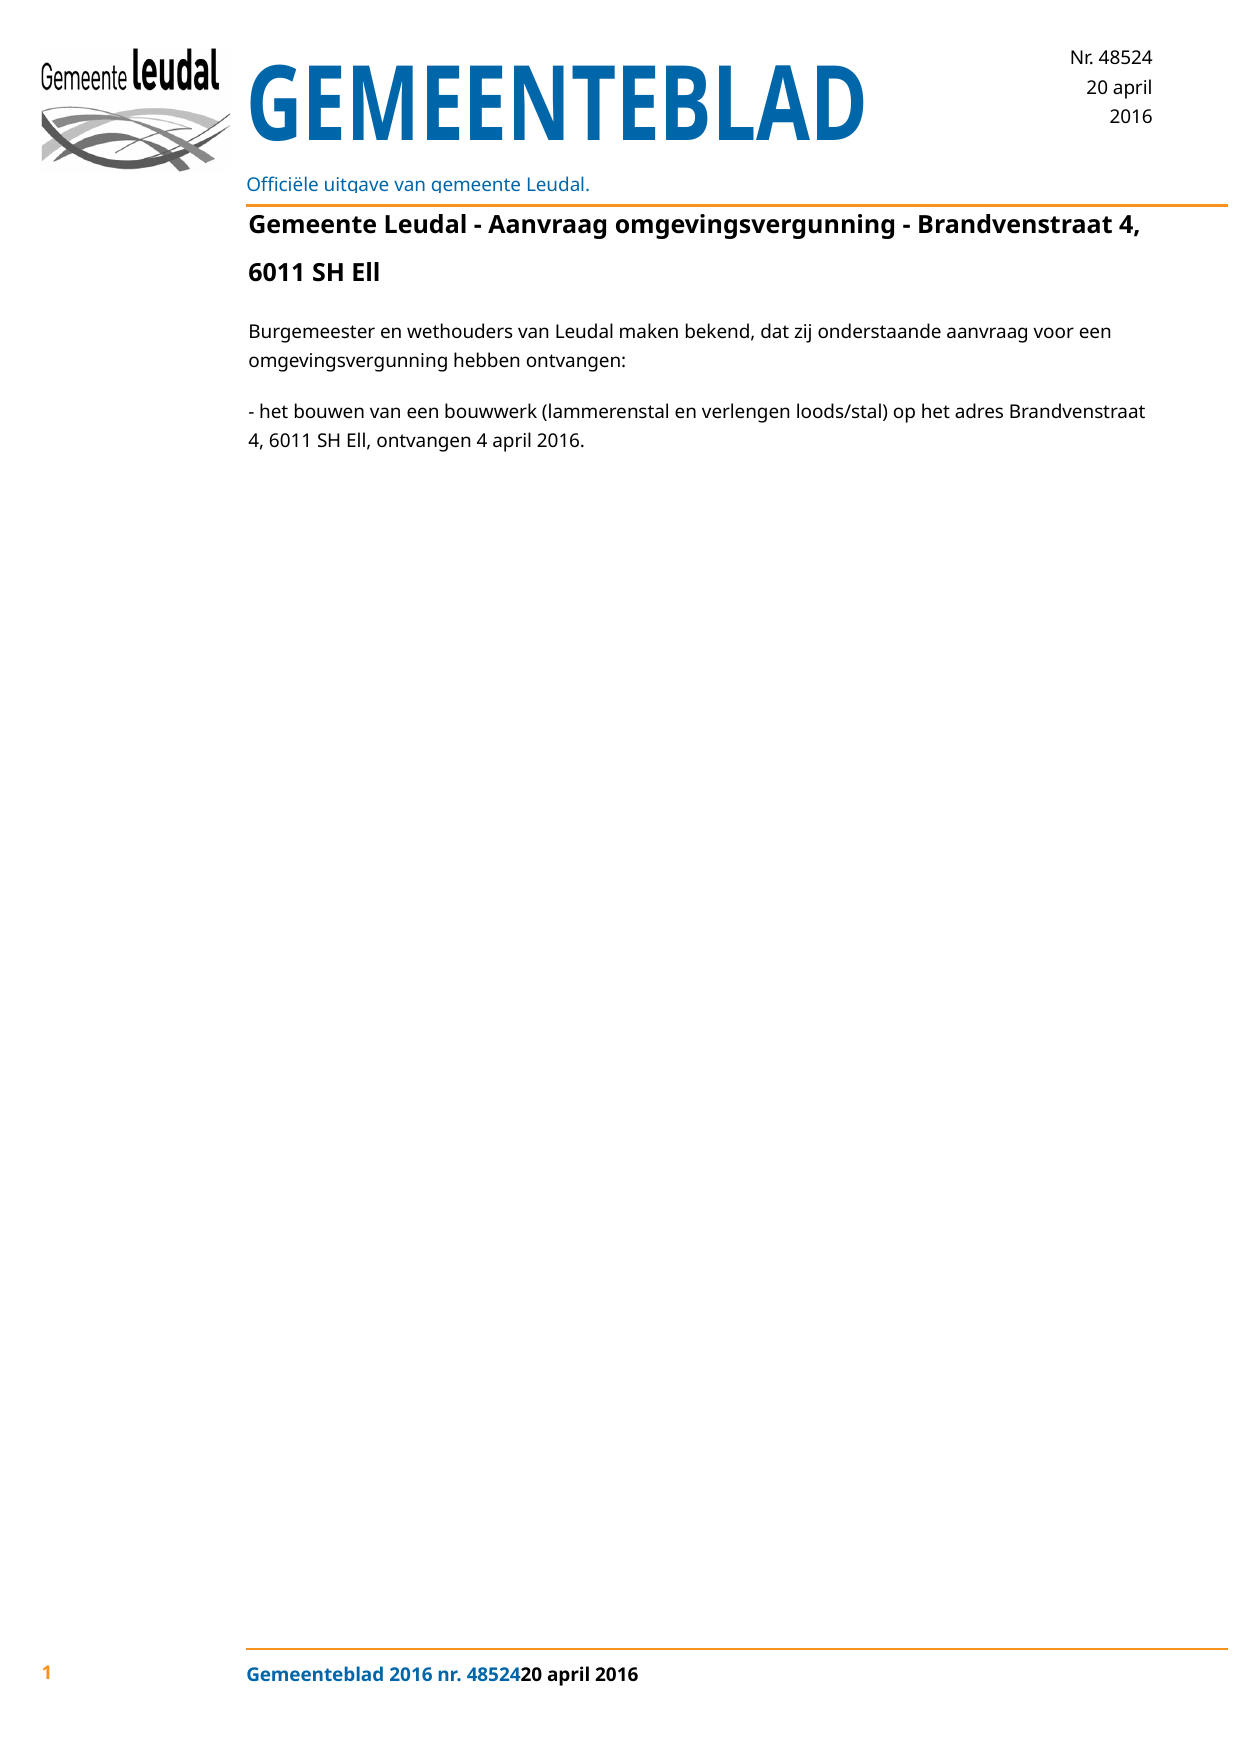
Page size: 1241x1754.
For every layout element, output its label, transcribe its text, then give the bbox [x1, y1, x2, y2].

text Burgemeester en wethouders van Leudal maken bekend, dat zij onderstaande aanvraag voor een omgevingsvergunning hebben ontvangen: [248, 318, 1152, 373]
text Gemeente Leudal - Aanvraag omgevingsvergunning - Brandvenstraat 4, 6011 SH Ell [248, 207, 1152, 288]
picture [41, 47, 231, 172]
text - het bouwen van een bouwwerk (lammerenstal en verlengen loods/stal) op het adres Brandvenstraat 4, 6011 SH Ell, ontvangen 4 april 2016. [248, 398, 1152, 453]
